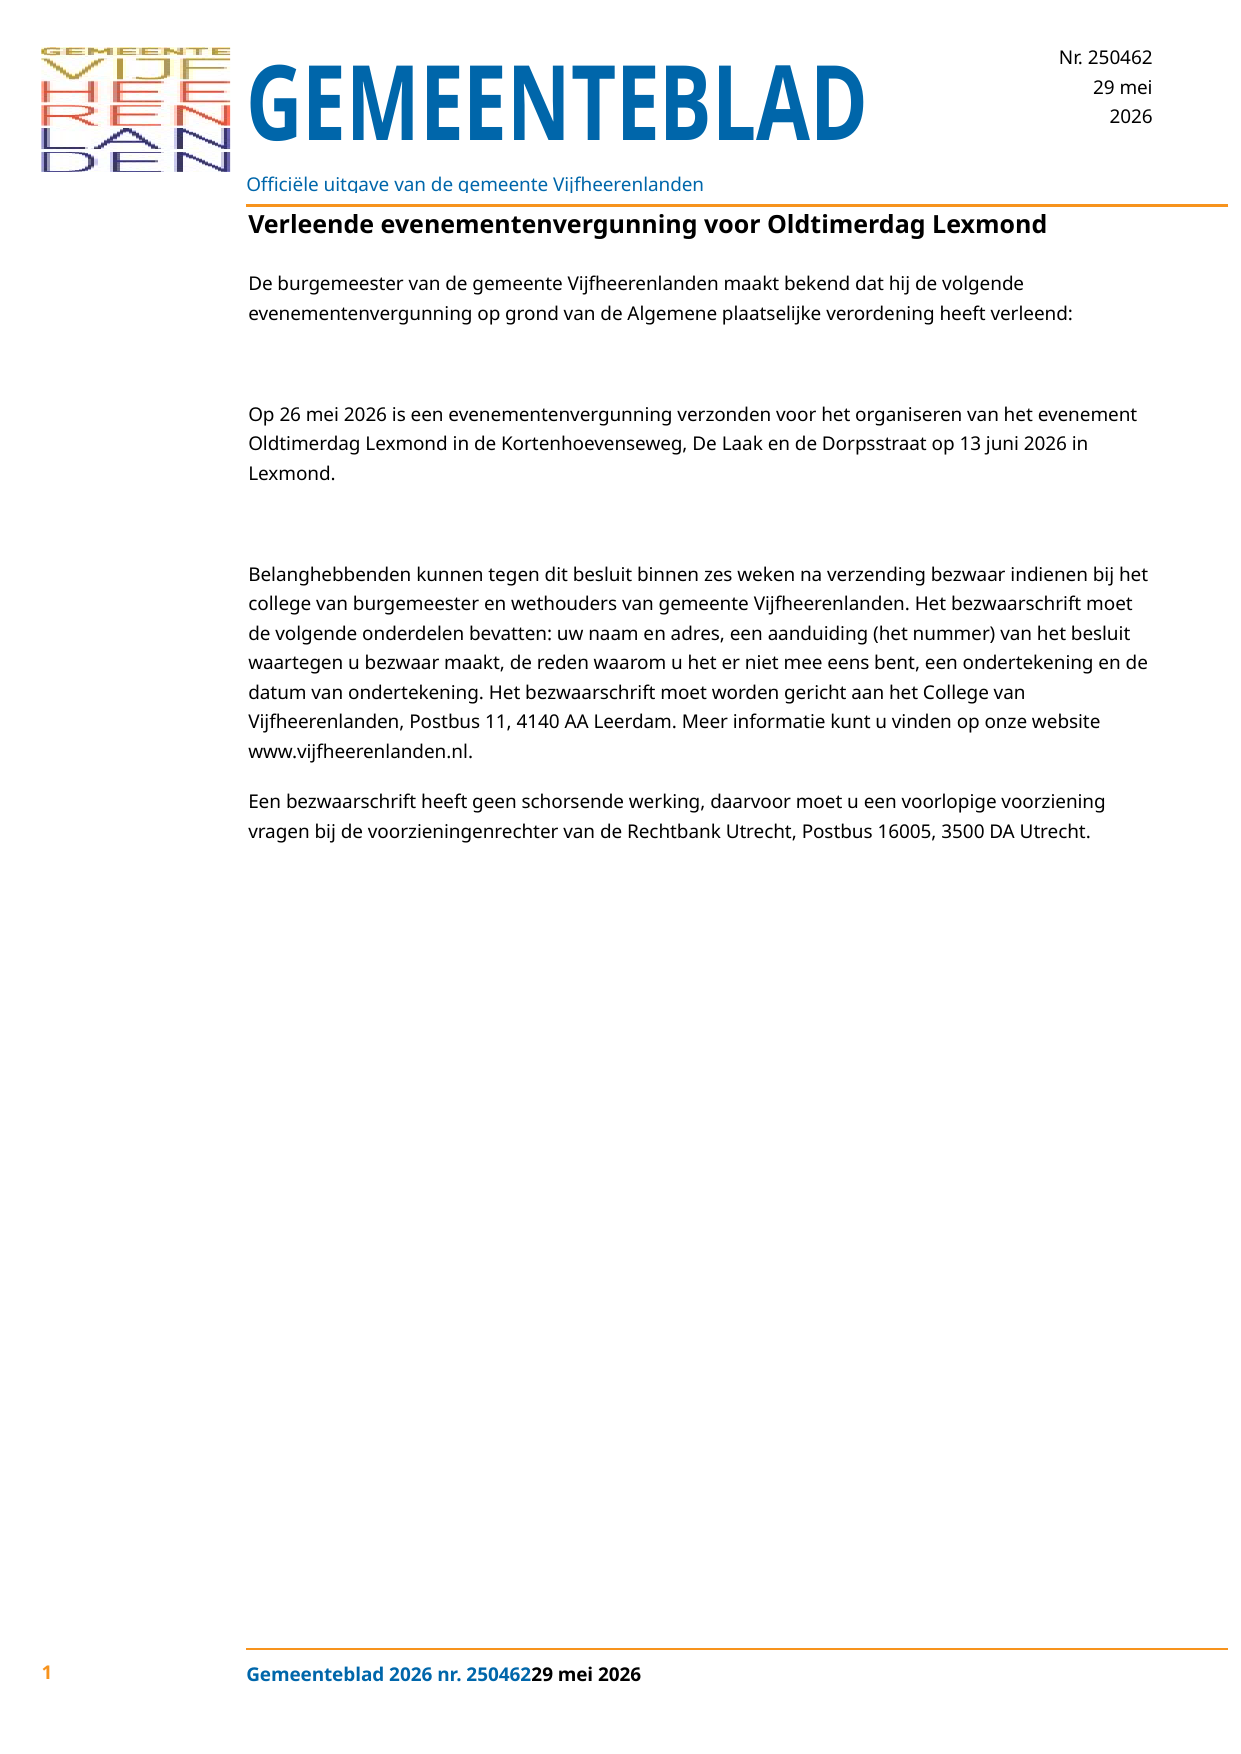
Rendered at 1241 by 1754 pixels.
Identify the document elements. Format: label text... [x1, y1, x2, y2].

text De burgemeester van de gemeente Vijfheerenlanden maakt bekend dat hij de volgende evenementenvergunning op grond van de Algemene plaatselijke verordening heeft verleend: [248, 270, 1152, 326]
text Een bezwaarschrift heeft geen schorsende werking, daarvoor moet u een voorlopige voorziening vragen bij de voorzieningenrechter van de Rechtbank Utrecht, Postbus 16005, 3500 DA Utrecht. [248, 789, 1152, 844]
text Belanghebbenden kunnen tegen dit besluit binnen zes weken na verzending bezwaar indienen bij het college van burgemeester en wethouders van gemeente Vijfheerenlanden. Het bezwaarschrift moet de volgende onderdelen bevatten: uw naam en adres, een aanduiding (het nummer) van het besluit waartegen u bezwaar maakt, de reden waarom u het er niet mee eens bent, een ondertekening en de datum van ondertekening. Het bezwaarschrift moet worden gericht aan het College van Vijfheerenlanden, Postbus 11, 4140 AA Leerdam. Meer informatie kunt u vinden op onze website www.vijfheerenlanden.nl. [248, 561, 1152, 764]
text Op 26 mei 2026 is een evenementenvergunning verzonden voor het organiseren van het evenement Oldtimerdag Lexmond in de Kortenhoevenseweg, De Laak en de Dorpsstraat op 13 juni 2026 in Lexmond. [248, 401, 1152, 486]
picture [41, 47, 231, 172]
text Verleende evenementenvergunning voor Oldtimerdag Lexmond [248, 207, 1152, 241]
